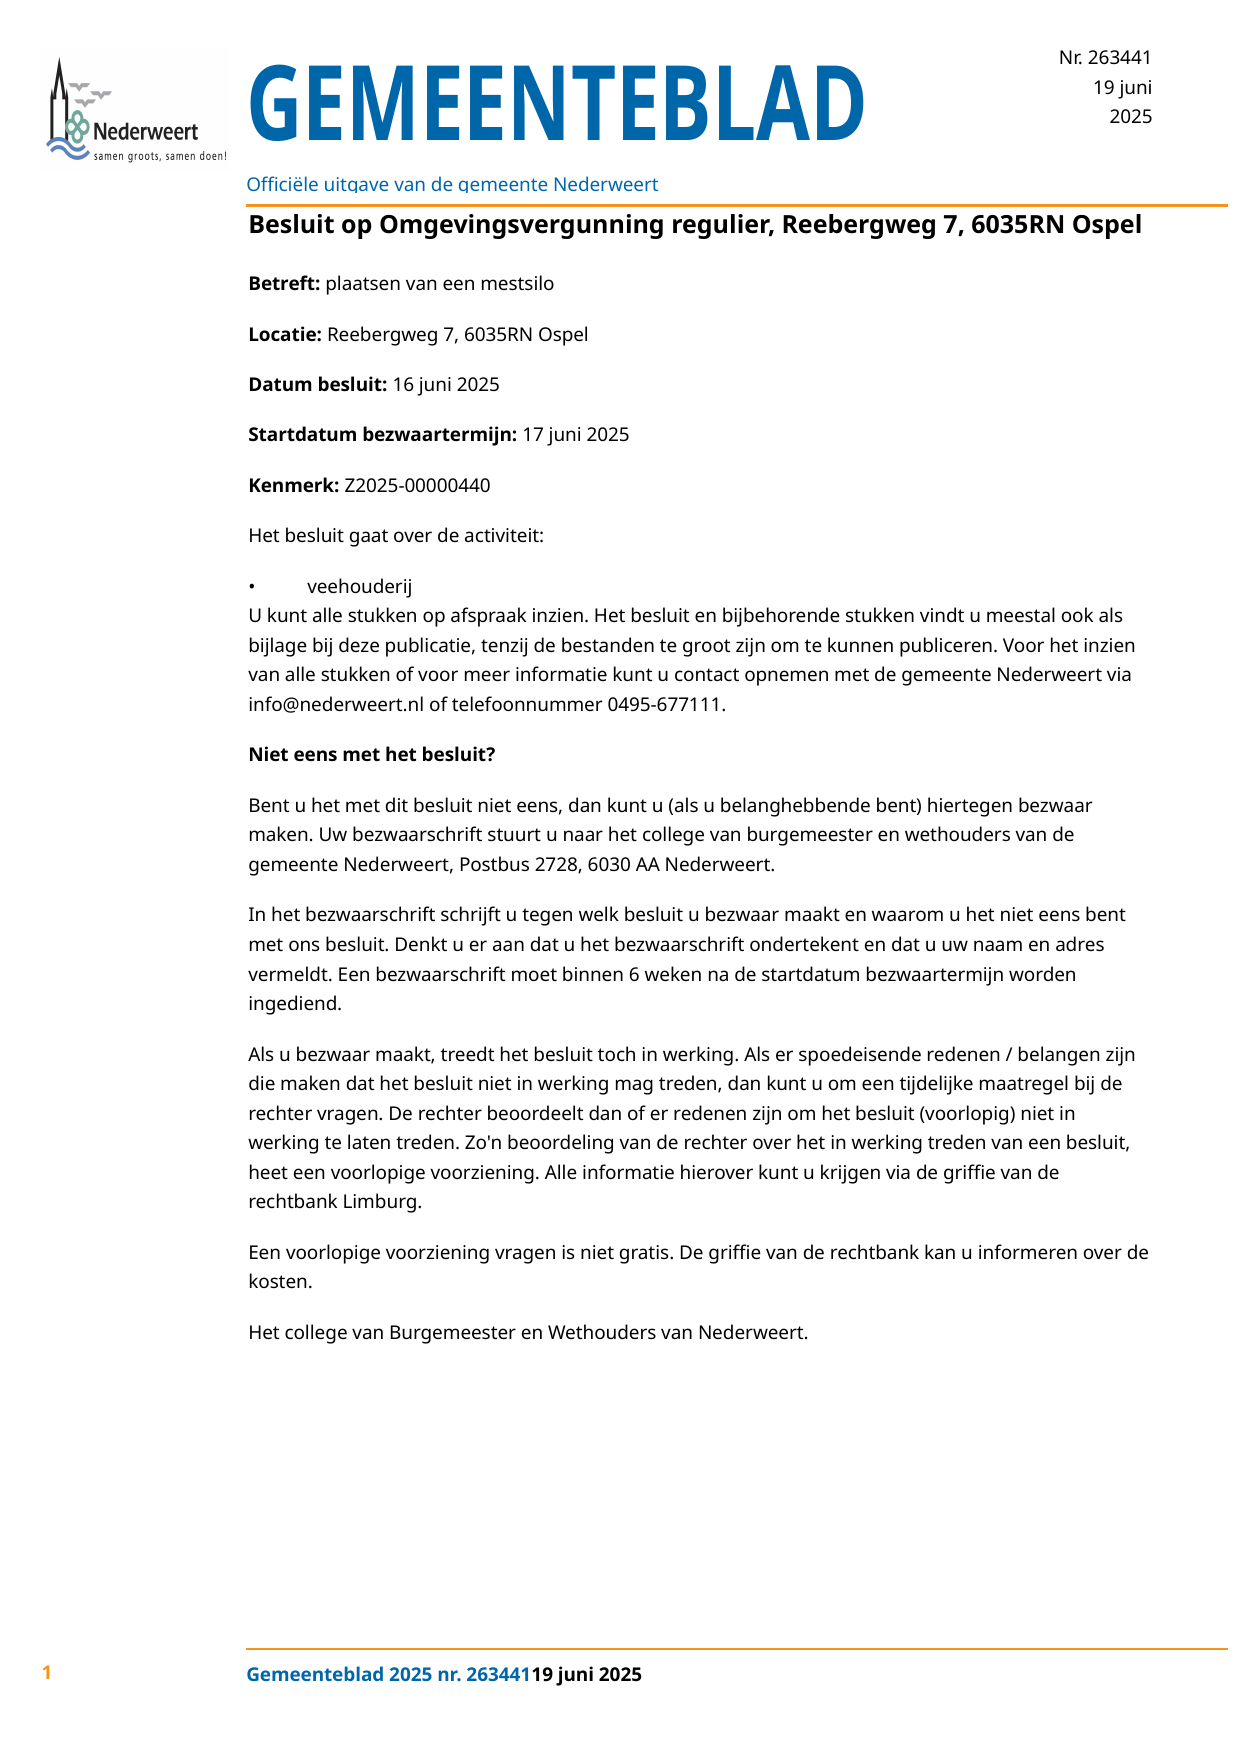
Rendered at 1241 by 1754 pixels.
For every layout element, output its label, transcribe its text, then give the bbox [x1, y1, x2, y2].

text Datum besluit: 16 juni 2025 [248, 371, 1152, 397]
text Het college van Burgemeester en Wethouders van Nederweert. [248, 1319, 1152, 1345]
text Betreft: plaatsen van een mestsilo [248, 270, 1152, 296]
list veehouderij [248, 573, 1152, 598]
text Niet eens met het besluit? [248, 742, 1152, 767]
text In het bezwaarschrift schrijft u tegen welk besluit u bezwaar maakt en waarom u het niet eens bent met ons besluit. Denkt u er aan dat u het bezwaarschrift ondertekent en dat u uw naam en adres vermeldt. Een bezwaarschrift moet binnen 6 weken na de startdatum bezwaartermijn worden ingediend. [248, 902, 1152, 1016]
text Als u bezwaar maakt, treedt het besluit toch in werking. Als er spoedeisende redenen / belangen zijn die maken dat het besluit niet in werking mag treden, dan kunt u om een tijdelijke maatregel bij de rechter vragen. De rechter beoordeelt dan of er redenen zijn om het besluit (voorlopig) niet in werking te laten treden. Zo'n beoordeling van de rechter over het in werking treden van een besluit, heet een voorlopige voorziening. Alle informatie hierover kunt u krijgen via de griffie van de rechtbank Limburg. [248, 1041, 1152, 1214]
text Startdatum bezwaartermijn: 17 juni 2025 [248, 422, 1152, 447]
text Besluit op Omgevingsvergunning regulier, Reebergweg 7, 6035RN Ospel [248, 207, 1152, 241]
text Kenmerk: Z2025-00000440 [248, 472, 1152, 498]
text Een voorlopige voorziening vragen is niet gratis. De griffie van de rechtbank kan u informeren over de kosten. [248, 1239, 1152, 1294]
picture [41, 47, 231, 172]
text Locatie: Reebergweg 7, 6035RN Ospel [248, 321, 1152, 346]
text Bent u het met dit besluit niet eens, dan kunt u (als u belanghebbende bent) hiertegen bezwaar maken. Uw bezwaarschrift stuurt u naar het college van burgemeester en wethouders van de gemeente Nederweert, Postbus 2728, 6030 AA Nederweert. [248, 792, 1152, 877]
text U kunt alle stukken op afspraak inzien. Het besluit en bijbehorende stukken vindt u meestal ook als bijlage bij deze publicatie, tenzij de bestanden te groot zijn om te kunnen publiceren. Voor het inzien van alle stukken of voor meer informatie kunt u contact opnemen met de gemeente Nederweert via info@nederweert.nl of telefoonnummer 0495-677111. [248, 602, 1152, 717]
text Het besluit gaat over de activiteit: [248, 522, 1152, 548]
